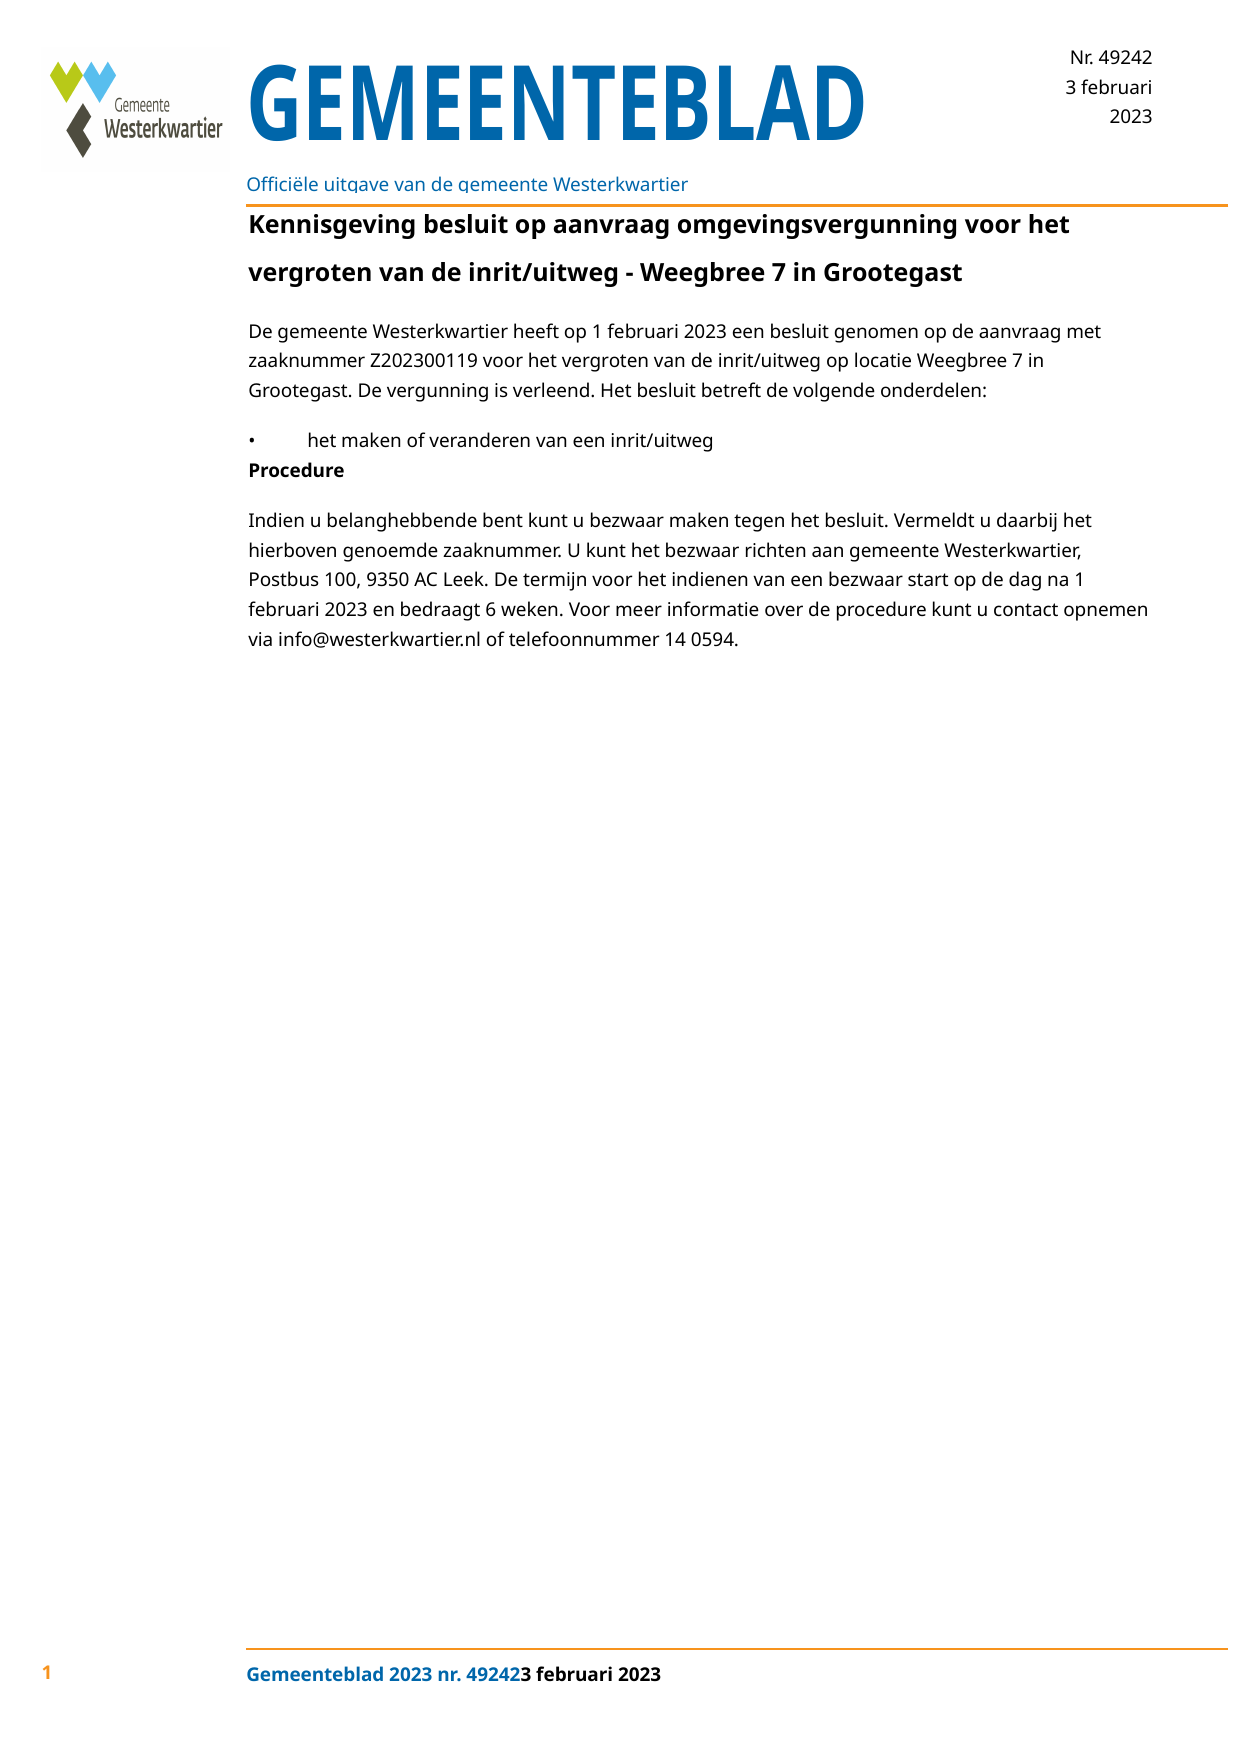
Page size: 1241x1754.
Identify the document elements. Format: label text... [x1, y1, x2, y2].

text Kennisgeving besluit op aanvraag omgevingsvergunning voor het vergroten van de inrit/uitweg - Weegbree 7 in Grootegast [248, 207, 1152, 288]
list het maken of veranderen van een inrit/uitweg [248, 427, 1152, 453]
picture [41, 47, 231, 172]
text Indien u belanghebbende bent kunt u bezwaar maken tegen het besluit. Vermeldt u daarbij het hierboven genoemde zaaknummer. U kunt het bezwaar richten aan gemeente Westerkwartier, Postbus 100, 9350 AC Leek. De termijn voor het indienen van een bezwaar start op de dag na 1 februari 2023 en bedraagt 6 weken. Voor meer informatie over de procedure kunt u contact opnemen via info@westerkwartier.nl of telefoonnummer 14 0594. [248, 507, 1152, 652]
text De gemeente Westerkwartier heeft op 1 februari 2023 een besluit genomen op de aanvraag met zaaknummer Z202300119 voor het vergroten van de inrit/uitweg op locatie Weegbree 7 in Grootegast. De vergunning is verleend. Het besluit betreft de volgende onderdelen: [248, 318, 1152, 403]
text Procedure [248, 457, 1152, 483]
